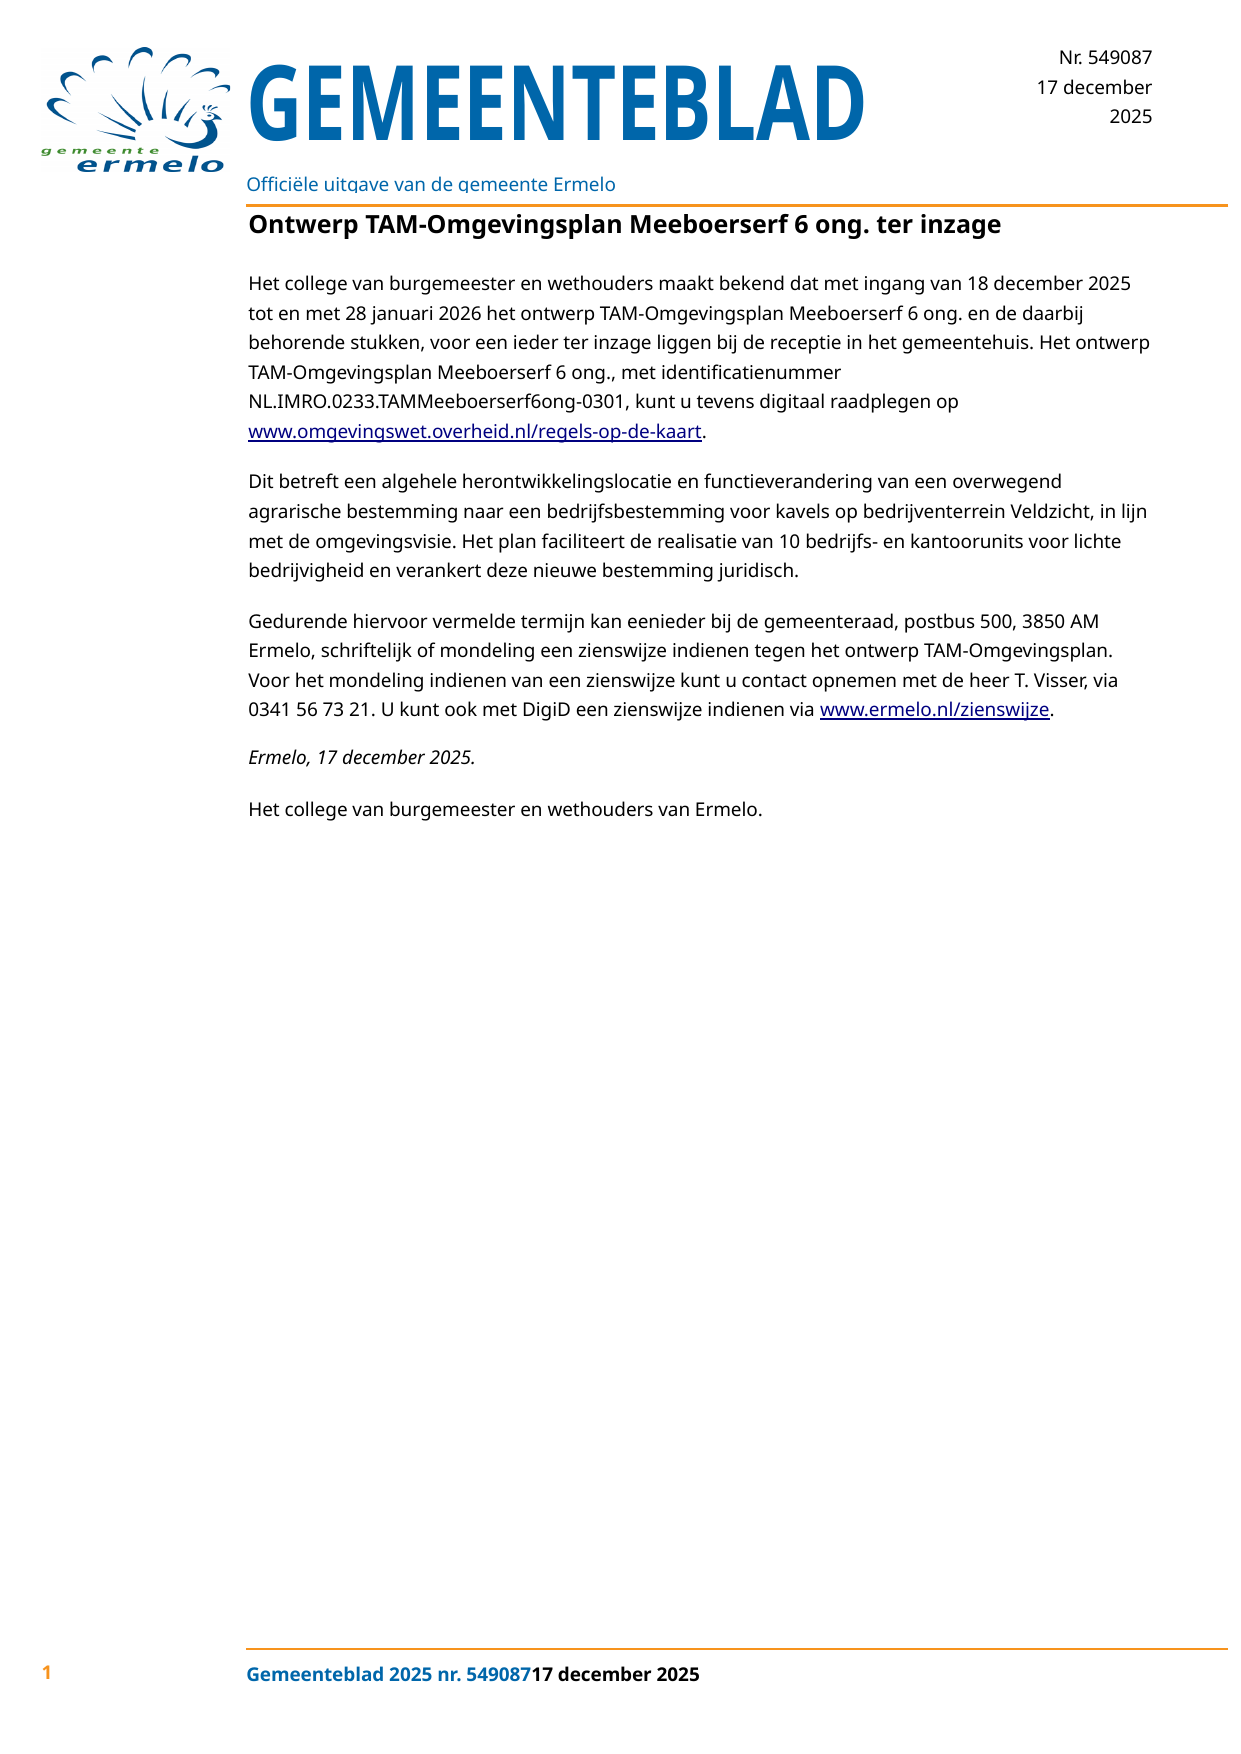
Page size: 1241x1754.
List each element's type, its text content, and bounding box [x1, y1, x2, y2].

text Ontwerp TAM-Omgevingsplan Meeboerserf 6 ong. ter inzage [248, 207, 1152, 241]
text Dit betreft een algehele herontwikkelingslocatie en functieverandering van een overwegend agrarische bestemming naar een bedrijfsbestemming voor kavels op bedrijventerrein Veldzicht, in lijn met de omgevingsvisie. Het plan faciliteert de realisatie van 10 bedrijfs- en kantoorunits voor lichte bedrijvigheid en verankert deze nieuwe bestemming juridisch. [248, 469, 1152, 583]
text Het college van burgemeester en wethouders maakt bekend dat met ingang van 18 december 2025 tot en met 28 januari 2026 het ontwerp TAM-Omgevingsplan Meeboerserf 6 ong. en de daarbij behorende stukken, voor een ieder ter inzage liggen bij de receptie in het gemeentehuis. Het ontwerp TAM-Omgevingsplan Meeboerserf 6 ong., met identificatienummer NL.IMRO.0233.TAMMeeboerserf6ong-0301, kunt u tevens digitaal raadplegen op www.omgevingswet.overheid.nl/regels-op-de-kaart. [248, 270, 1152, 444]
text Gedurende hiervoor vermelde termijn kan eenieder bij de gemeenteraad, postbus 500, 3850 AM Ermelo, schriftelijk of mondeling een zienswijze indienen tegen het ontwerp TAM-Omgevingsplan. Voor het mondeling indienen van een zienswijze kunt u contact opnemen met de heer T. Visser, via 0341 56 73 21. U kunt ook met DigiD een zienswijze indienen via www.ermelo.nl/zienswijze. [248, 608, 1152, 722]
text Ermelo, 17 december 2025. [248, 744, 1152, 770]
picture [41, 47, 231, 172]
text Het college van burgemeester en wethouders van Ermelo. [248, 796, 1152, 822]
